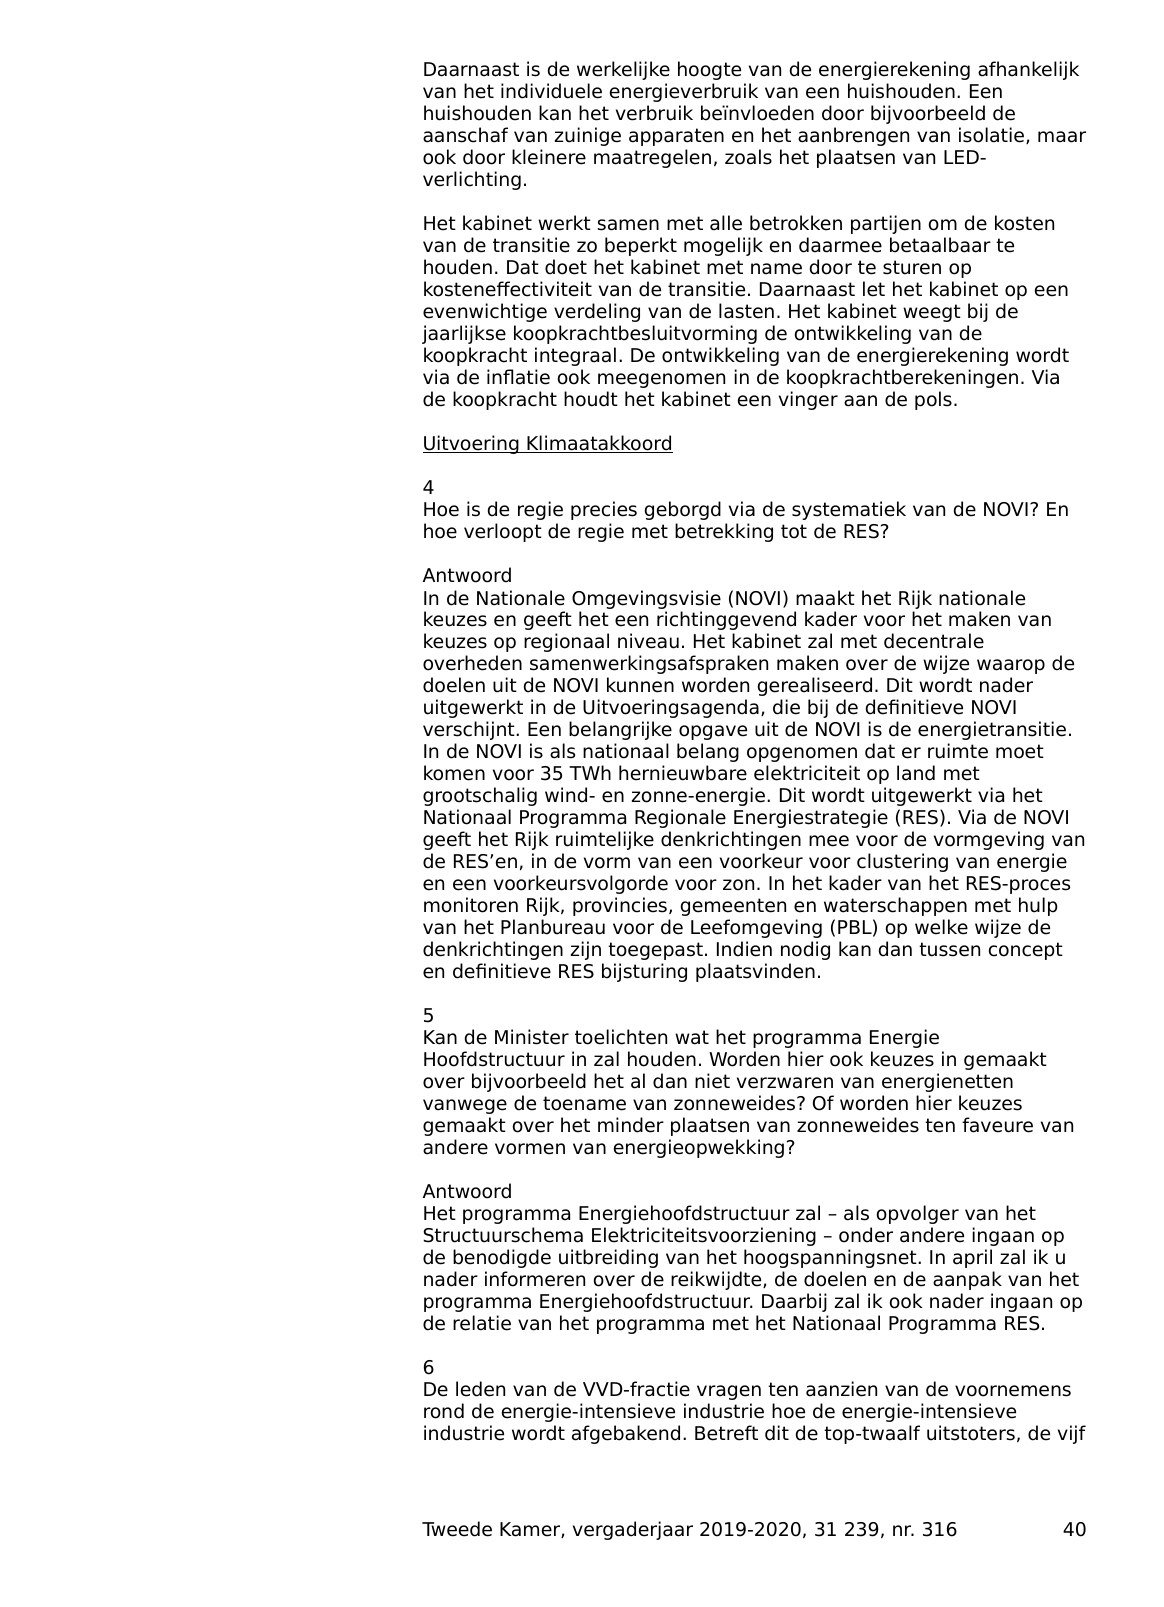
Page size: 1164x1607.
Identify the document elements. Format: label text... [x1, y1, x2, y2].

text Antwoord [422, 1181, 1087, 1203]
text Het programma Energiehoofdstructuur zal – als opvolger van het Structuurschema Elektriciteitsvoorziening – onder andere ingaan op de benodigde uitbreiding van het hoogspanningsnet. In april zal ik u nader informeren over de reikwijdte, de doelen en de aanpak van het programma Energiehoofdstructuur. Daarbij zal ik ook nader ingaan op de relatie van het programma met het Nationaal Programma RES. [422, 1203, 1087, 1335]
text Kan de Minister toelichten wat het programma Energie Hoofdstructuur in zal houden. Worden hier ook keuzes in gemaakt over bijvoorbeeld het al dan niet verzwaren van energienetten vanwege de toename van zonneweides? Of worden hier keuzes gemaakt over het minder plaatsen van zonneweides ten faveure van andere vormen van energieopwekking? [422, 1027, 1087, 1159]
text Daarnaast is de werkelijke hoogte van de energierekening afhankelijk van het individuele energieverbruik van een huishouden. Een huishouden kan het verbruik beïnvloeden door bijvoorbeeld de aanschaf van zuinige apparaten en het aanbrengen van isolatie, maar ook door kleinere maatregelen, zoals het plaatsen van LED-verlichting. [422, 59, 1087, 191]
text De leden van de VVD-fractie vragen ten aanzien van de voornemens rond de energie-intensieve industrie hoe de energie-intensieve industrie wordt afgebakend. Betreft dit de top-twaalf uitstoters, de vijf [422, 1379, 1087, 1445]
text Hoe is de regie precies geborgd via de systematiek van de NOVI? En hoe verloopt de regie met betrekking tot de RES? [422, 499, 1087, 543]
text Antwoord [422, 565, 1087, 587]
text Het kabinet werkt samen met alle betrokken partijen om de kosten van de transitie zo beperkt mogelijk en daarmee betaalbaar te houden. Dat doet het kabinet met name door te sturen op kosteneffectiviteit van de transitie. Daarnaast let het kabinet op een evenwichtige verdeling van de lasten. Het kabinet weegt bij de jaarlijkse koopkrachtbesluitvorming de ontwikkeling van de koopkracht integraal. De ontwikkeling van de energierekening wordt via de inflatie ook meegenomen in de koopkrachtberekeningen. Via de koopkracht houdt het kabinet een vinger aan de pols. [422, 213, 1087, 411]
text In de Nationale Omgevingsvisie (NOVI) maakt het Rijk nationale keuzes en geeft het een richtinggevend kader voor het maken van keuzes op regionaal niveau. Het kabinet zal met decentrale overheden samenwerkingsafspraken maken over de wijze waarop de doelen uit de NOVI kunnen worden gerealiseerd. Dit wordt nader uitgewerkt in de Uitvoeringsagenda, die bij de definitieve NOVI verschijnt. Een belangrijke opgave uit de NOVI is de energietransitie. In de NOVI is als nationaal belang opgenomen dat er ruimte moet komen voor 35 TWh hernieuwbare elektriciteit op land met grootschalig wind- en zonne-energie. Dit wordt uitgewerkt via het Nationaal Programma Regionale Energiestrategie (RES). Via de NOVI geeft het Rijk ruimtelijke denkrichtingen mee voor de vormgeving van de RES’en, in de vorm van een voorkeur voor clustering van energie en een voorkeursvolgorde voor zon. In het kader van het RES-proces monitoren Rijk, provincies, gemeenten en waterschappen met hulp van het Planbureau voor de Leefomgeving (PBL) op welke wijze de denkrichtingen zijn toegepast. Indien nodig kan dan tussen concept en definitieve RES bijsturing plaatsvinden. [422, 587, 1087, 983]
text 6 [422, 1357, 1087, 1379]
text 4 [422, 477, 1087, 499]
text 5 [422, 1005, 1087, 1027]
subtitle Uitvoering Klimaatakkoord [422, 433, 1087, 455]
